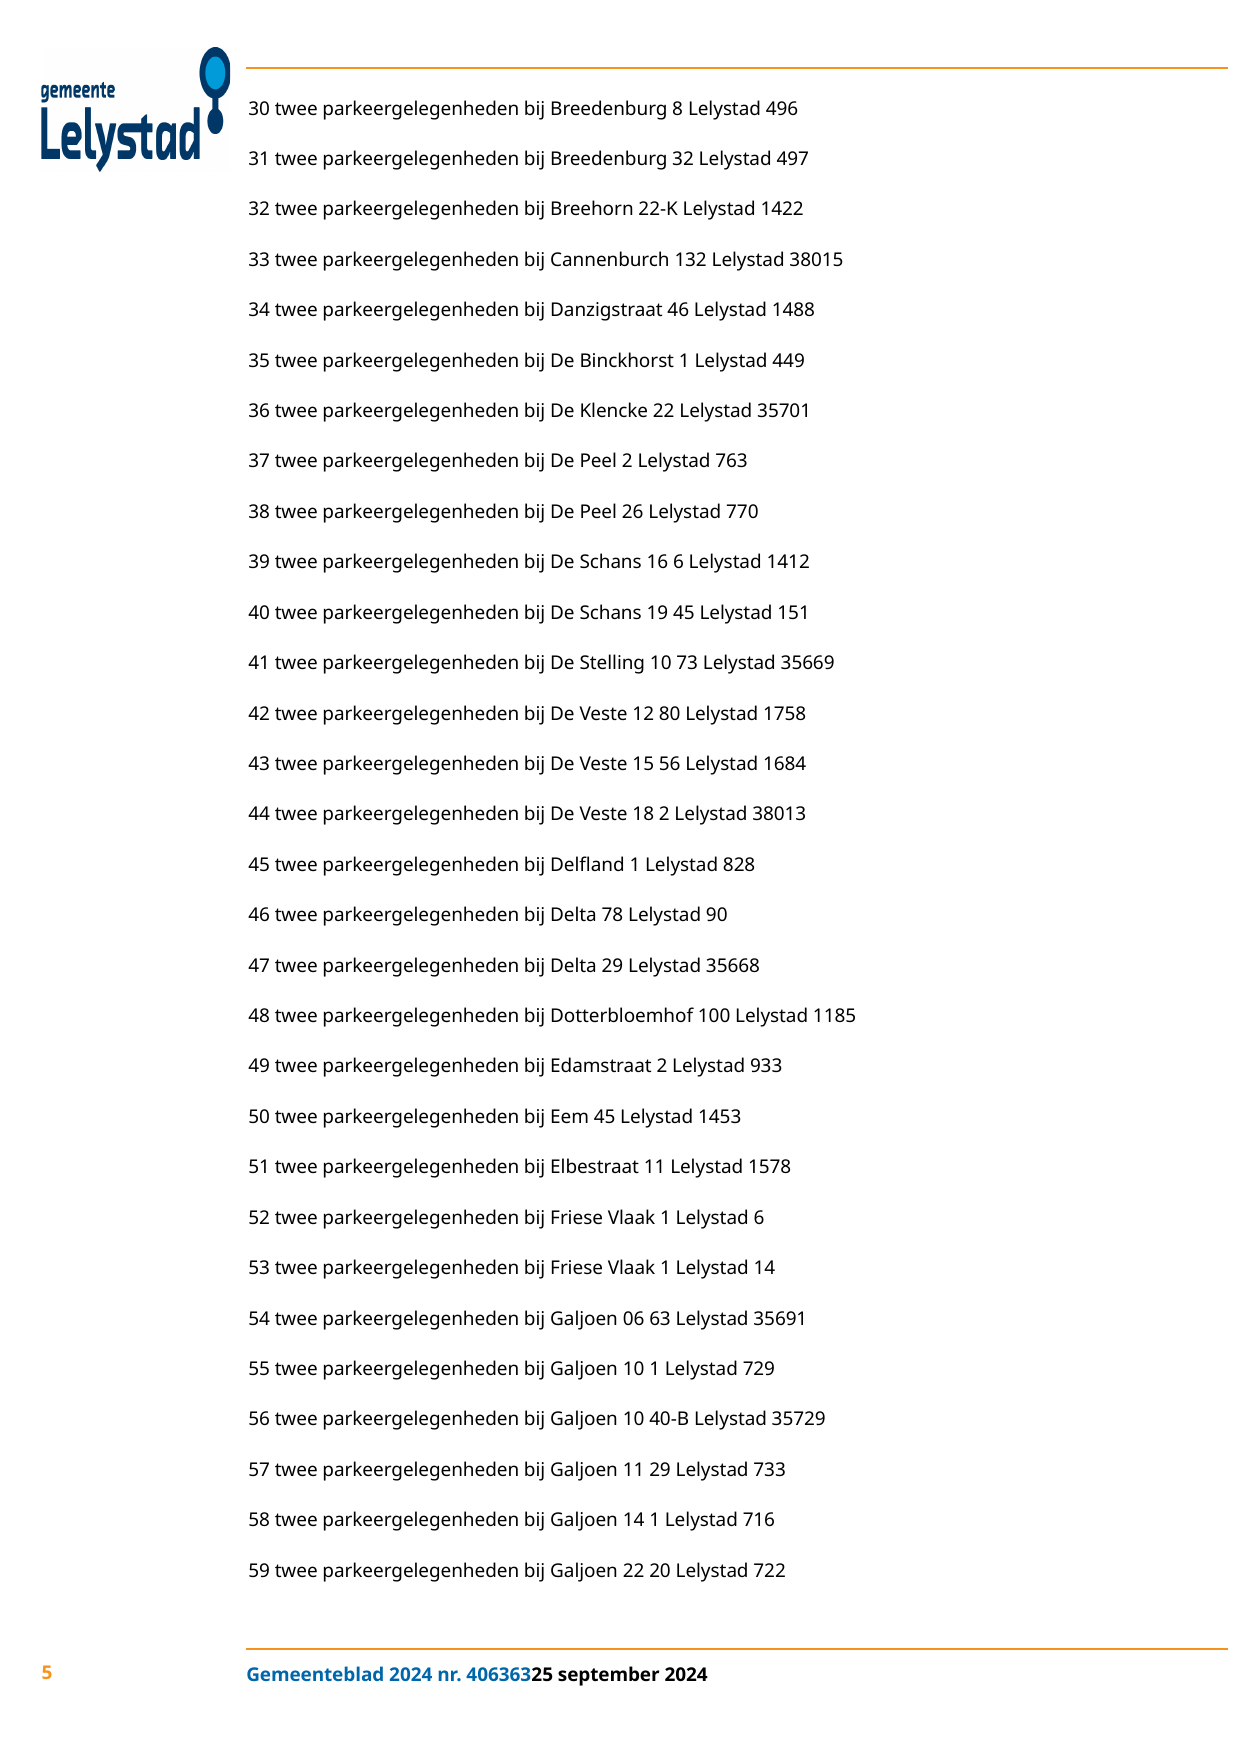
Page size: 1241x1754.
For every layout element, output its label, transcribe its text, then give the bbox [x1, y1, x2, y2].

text 38 twee parkeergelegenheden bij De Peel 26 Lelystad 770 [248, 498, 1152, 524]
text 56 twee parkeergelegenheden bij Galjoen 10 40-B Lelystad 35729 [248, 1406, 1152, 1431]
text 58 twee parkeergelegenheden bij Galjoen 14 1 Lelystad 716 [248, 1506, 1152, 1532]
text 55 twee parkeergelegenheden bij Galjoen 10 1 Lelystad 729 [248, 1355, 1152, 1381]
text 36 twee parkeergelegenheden bij De Klencke 22 Lelystad 35701 [248, 397, 1152, 423]
text 48 twee parkeergelegenheden bij Dotterbloemhof 100 Lelystad 1185 [248, 1002, 1152, 1028]
text 41 twee parkeergelegenheden bij De Stelling 10 73 Lelystad 35669 [248, 649, 1152, 675]
text 40 twee parkeergelegenheden bij De Schans 19 45 Lelystad 151 [248, 599, 1152, 625]
text 30 twee parkeergelegenheden bij Breedenburg 8 Lelystad 496 [248, 95, 1152, 121]
text 37 twee parkeergelegenheden bij De Peel 2 Lelystad 763 [248, 448, 1152, 473]
text 33 twee parkeergelegenheden bij Cannenburch 132 Lelystad 38015 [248, 246, 1152, 272]
text 47 twee parkeergelegenheden bij Delta 29 Lelystad 35668 [248, 952, 1152, 978]
text 44 twee parkeergelegenheden bij De Veste 18 2 Lelystad 38013 [248, 801, 1152, 826]
text 54 twee parkeergelegenheden bij Galjoen 06 63 Lelystad 35691 [248, 1305, 1152, 1331]
text 35 twee parkeergelegenheden bij De Binckhorst 1 Lelystad 449 [248, 347, 1152, 373]
text 32 twee parkeergelegenheden bij Breehorn 22-K Lelystad 1422 [248, 196, 1152, 221]
text 57 twee parkeergelegenheden bij Galjoen 11 29 Lelystad 733 [248, 1456, 1152, 1482]
text 50 twee parkeergelegenheden bij Eem 45 Lelystad 1453 [248, 1103, 1152, 1129]
text 31 twee parkeergelegenheden bij Breedenburg 32 Lelystad 497 [248, 145, 1152, 171]
text 42 twee parkeergelegenheden bij De Veste 12 80 Lelystad 1758 [248, 700, 1152, 726]
text 59 twee parkeergelegenheden bij Galjoen 22 20 Lelystad 722 [248, 1557, 1152, 1583]
text 46 twee parkeergelegenheden bij Delta 78 Lelystad 90 [248, 901, 1152, 927]
text 52 twee parkeergelegenheden bij Friese Vlaak 1 Lelystad 6 [248, 1204, 1152, 1230]
text 49 twee parkeergelegenheden bij Edamstraat 2 Lelystad 933 [248, 1053, 1152, 1078]
text 43 twee parkeergelegenheden bij De Veste 15 56 Lelystad 1684 [248, 750, 1152, 776]
text 45 twee parkeergelegenheden bij Delfland 1 Lelystad 828 [248, 851, 1152, 877]
picture [41, 47, 231, 172]
text 39 twee parkeergelegenheden bij De Schans 16 6 Lelystad 1412 [248, 548, 1152, 574]
text 51 twee parkeergelegenheden bij Elbestraat 11 Lelystad 1578 [248, 1153, 1152, 1179]
text 34 twee parkeergelegenheden bij Danzigstraat 46 Lelystad 1488 [248, 296, 1152, 322]
text 53 twee parkeergelegenheden bij Friese Vlaak 1 Lelystad 14 [248, 1254, 1152, 1280]
